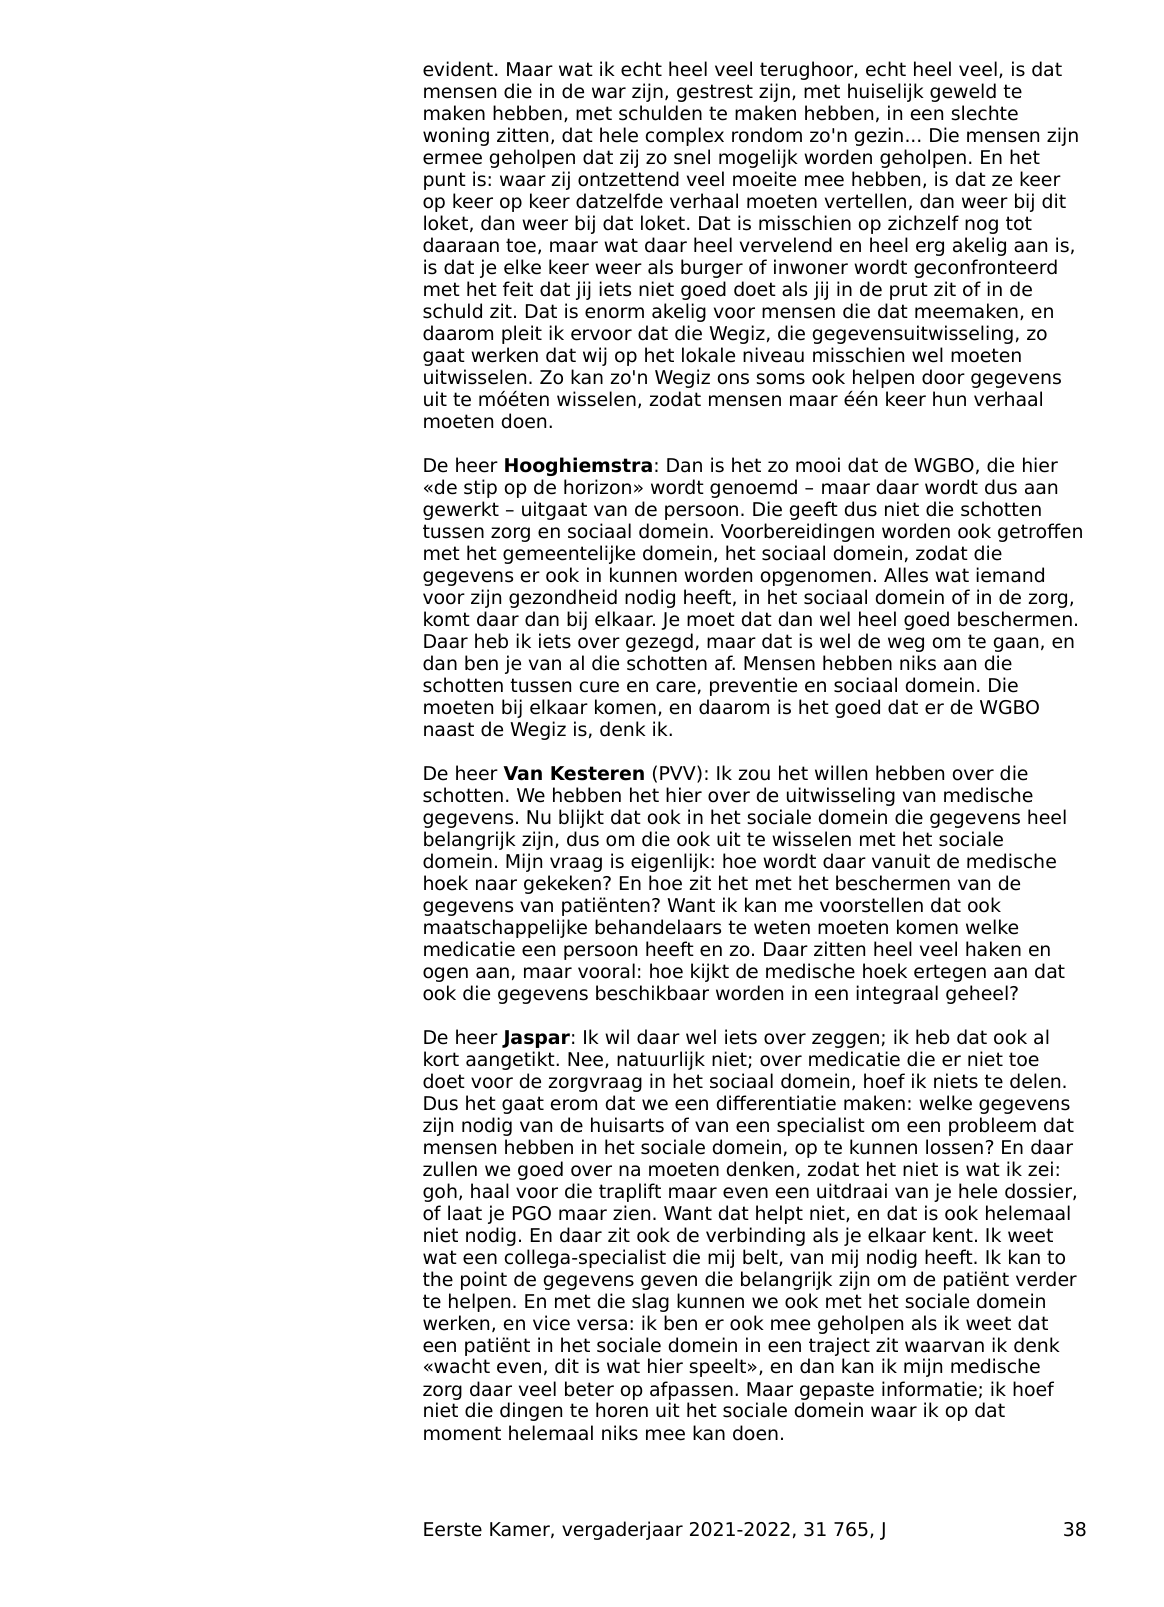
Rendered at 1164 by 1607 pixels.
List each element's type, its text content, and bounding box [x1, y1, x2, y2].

text evident. Maar wat ik echt heel veel terughoor, echt heel veel, is dat mensen die in de war zijn, gestrest zijn, met huiselijk geweld te maken hebben, met schulden te maken hebben, in een slechte woning zitten, dat hele complex rondom zo'n gezin... Die mensen zijn ermee geholpen dat zij zo snel mogelijk worden geholpen. En het punt is: waar zij ontzettend veel moeite mee hebben, is dat ze keer op keer op keer datzelfde verhaal moeten vertellen, dan weer bij dit loket, dan weer bij dat loket. Dat is misschien op zichzelf nog tot daaraan toe, maar wat daar heel vervelend en heel erg akelig aan is, is dat je elke keer weer als burger of inwoner wordt geconfronteerd met het feit dat jij iets niet goed doet als jij in de prut zit of in de schuld zit. Dat is enorm akelig voor mensen die dat meemaken, en daarom pleit ik ervoor dat die Wegiz, die gegevensuitwisseling, zo gaat werken dat wij op het lokale niveau misschien wel moeten uitwisselen. Zo kan zo'n Wegiz ons soms ook helpen door gegevens uit te móéten wisselen, zodat mensen maar één keer hun verhaal moeten doen. [422, 59, 1087, 433]
text De heer Van Kesteren (PVV): Ik zou het willen hebben over die schotten. We hebben het hier over de uitwisseling van medische gegevens. Nu blijkt dat ook in het sociale domein die gegevens heel belangrijk zijn, dus om die ook uit te wisselen met het sociale domein. Mijn vraag is eigenlijk: hoe wordt daar vanuit de medische hoek naar gekeken? En hoe zit het met het beschermen van de gegevens van patiënten? Want ik kan me voorstellen dat ook maatschappelijke behandelaars te weten moeten komen welke medicatie een persoon heeft en zo. Daar zitten heel veel haken en ogen aan, maar vooral: hoe kijkt de medische hoek ertegen aan dat ook die gegevens beschikbaar worden in een integraal geheel? [422, 763, 1087, 1004]
text De heer Jaspar: Ik wil daar wel iets over zeggen; ik heb dat ook al kort aangetikt. Nee, natuurlijk niet; over medicatie die er niet toe doet voor de zorgvraag in het sociaal domein, hoef ik niets te delen. Dus het gaat erom dat we een differentiatie maken: welke gegevens zijn nodig van de huisarts of van een specialist om een probleem dat mensen hebben in het sociale domein, op te kunnen lossen? En daar zullen we goed over na moeten denken, zodat het niet is wat ik zei: goh, haal voor die traplift maar even een uitdraai van je hele dossier, of laat je PGO maar zien. Want dat helpt niet, en dat is ook helemaal niet nodig. En daar zit ook de verbinding als je elkaar kent. Ik weet wat een collega-specialist die mij belt, van mij nodig heeft. Ik kan to the point de gegevens geven die belangrijk zijn om de patiënt verder te helpen. En met die slag kunnen we ook met het sociale domein werken, en vice versa: ik ben er ook mee geholpen als ik weet dat een patiënt in het sociale domein in een traject zit waarvan ik denk «wacht even, dit is wat hier speelt», en dan kan ik mijn medische zorg daar veel beter op afpassen. Maar gepaste informatie; ik hoef niet die dingen te horen uit het sociale domein waar ik op dat moment helemaal niks mee kan doen. [422, 1027, 1087, 1444]
text De heer Hooghiemstra: Dan is het zo mooi dat de WGBO, die hier «de stip op de horizon» wordt genoemd – maar daar wordt dus aan gewerkt – uitgaat van de persoon. Die geeft dus niet die schotten tussen zorg en sociaal domein. Voorbereidingen worden ook getroffen met het gemeentelijke domein, het sociaal domein, zodat die gegevens er ook in kunnen worden opgenomen. Alles wat iemand voor zijn gezondheid nodig heeft, in het sociaal domein of in de zorg, komt daar dan bij elkaar. Je moet dat dan wel heel goed beschermen. Daar heb ik iets over gezegd, maar dat is wel de weg om te gaan, en dan ben je van al die schotten af. Mensen hebben niks aan die schotten tussen cure en care, preventie en sociaal domein. Die moeten bij elkaar komen, en daarom is het goed dat er de WGBO naast de Wegiz is, denk ik. [422, 455, 1087, 741]
